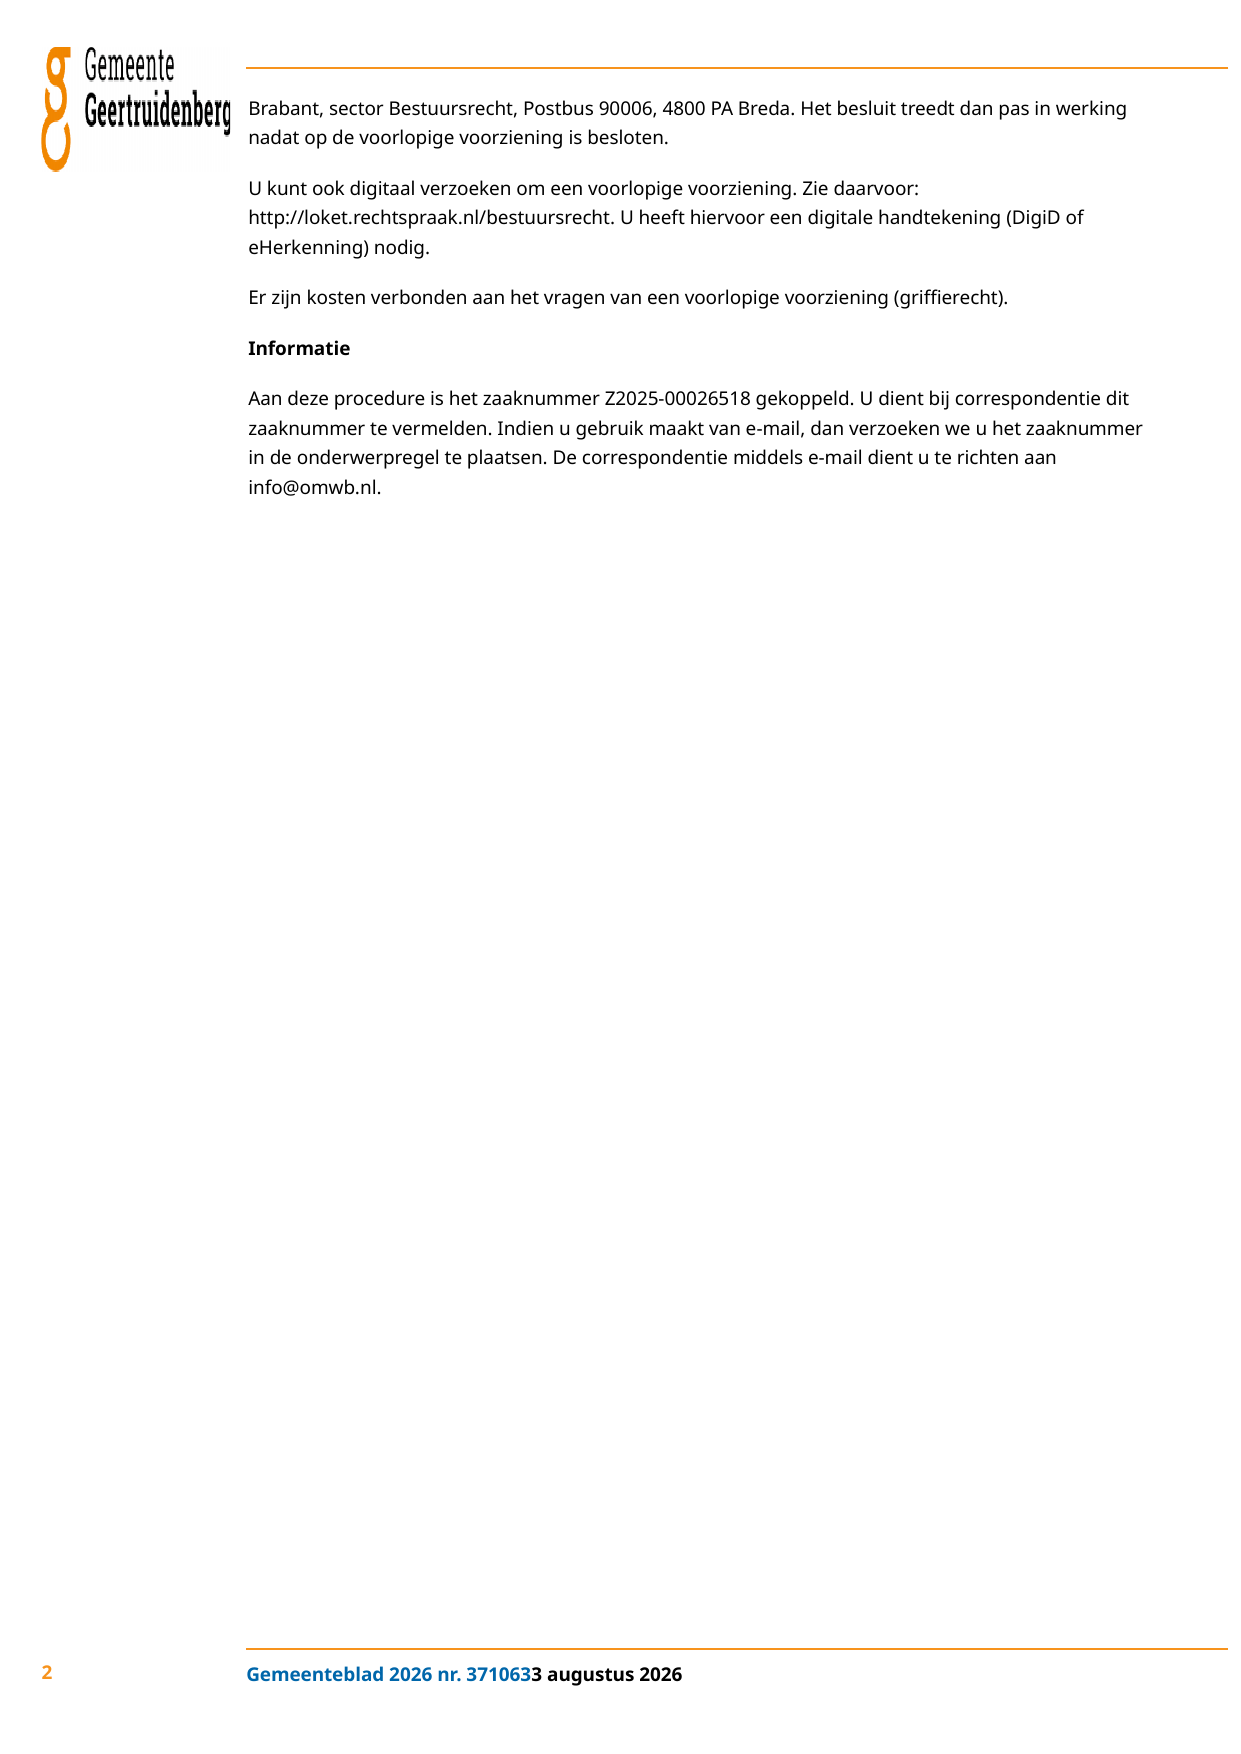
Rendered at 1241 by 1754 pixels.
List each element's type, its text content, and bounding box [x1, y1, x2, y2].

text U kunt ook digitaal verzoeken om een voorlopige voorziening. Zie daarvoor: http://loket.rechtspraak.nl/bestuursrecht. U heeft hiervoor een digitale handtekening (DigiD of eHerkenning) nodig. [248, 175, 1152, 260]
text Informatie [248, 335, 1152, 361]
text Aan deze procedure is het zaaknummer Z2025-00026518 gekoppeld. U dient bij correspondentie dit zaaknummer te vermelden. Indien u gebruik maakt van e-mail, dan verzoeken we u het zaaknummer in de onderwerpregel te plaatsen. De correspondentie middels e-mail dient u te richten aan info@omwb.nl. [248, 385, 1152, 500]
picture [41, 47, 231, 172]
text Brabant, sector Bestuursrecht, Postbus 90006, 4800 PA Breda. Het besluit treedt dan pas in werking nadat op de voorlopige voorziening is besloten. [248, 95, 1152, 150]
text Er zijn kosten verbonden aan het vragen van een voorlopige voorziening (griffierecht). [248, 284, 1152, 310]
